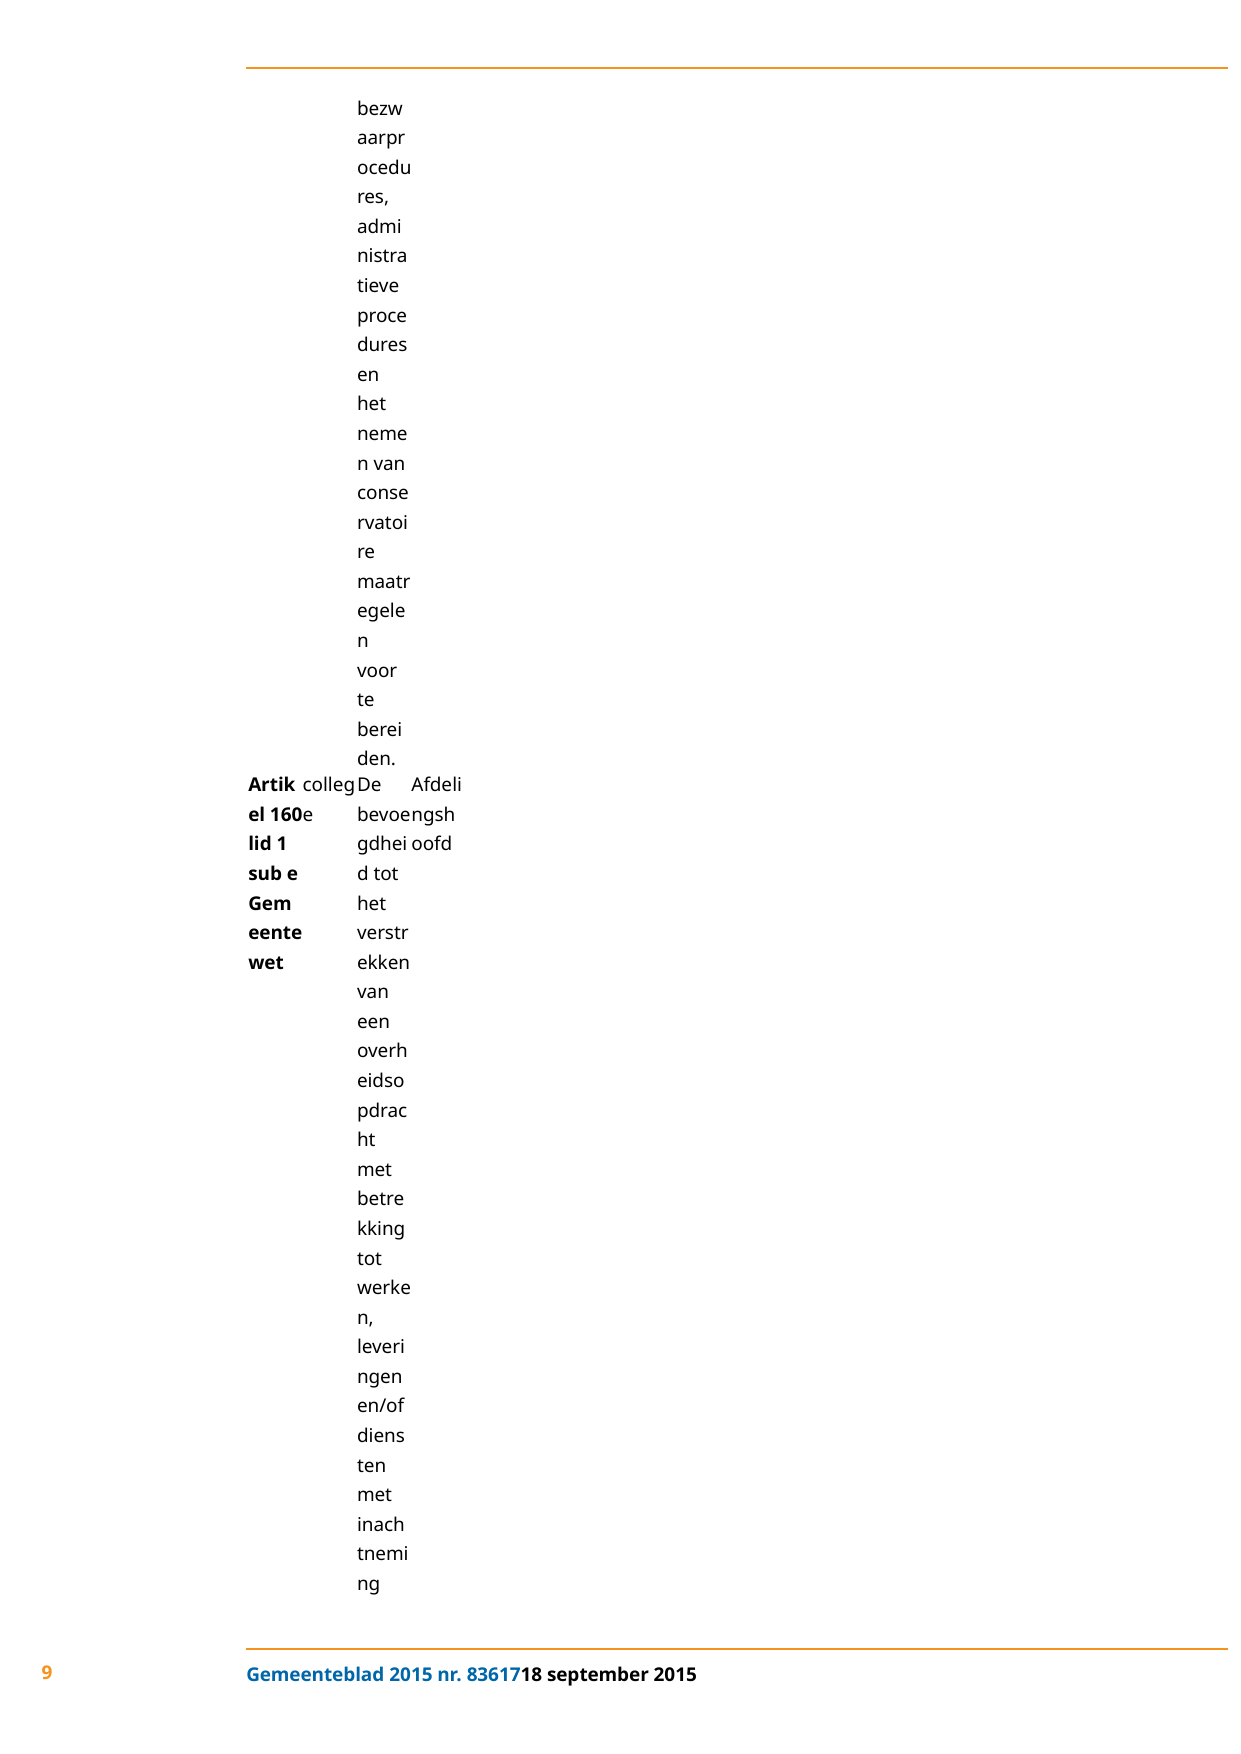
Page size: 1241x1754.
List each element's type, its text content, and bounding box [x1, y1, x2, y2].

table_cell [248, 95, 302, 771]
table_cell [466, 771, 520, 1596]
picture [41, 47, 231, 172]
table_cell Artikel 160 lid 1 sub e Gemeentewet [248, 771, 302, 1596]
table_cell [466, 95, 520, 771]
table_cell college [303, 771, 357, 1596]
table_cell [303, 95, 357, 771]
table_cell De bevoegdheid tot het verstrekken van een overheidsopdracht met betrekking tot werken, leveringen en/of diensten met inachtneming [357, 771, 411, 1596]
table_cell [411, 95, 466, 771]
table_cell Afdelingshoofd [411, 771, 466, 1596]
table_cell bezwaarprocedures, administratieve procedures en het nemen van conservatoire maatregelen voor te bereiden. [357, 95, 411, 771]
